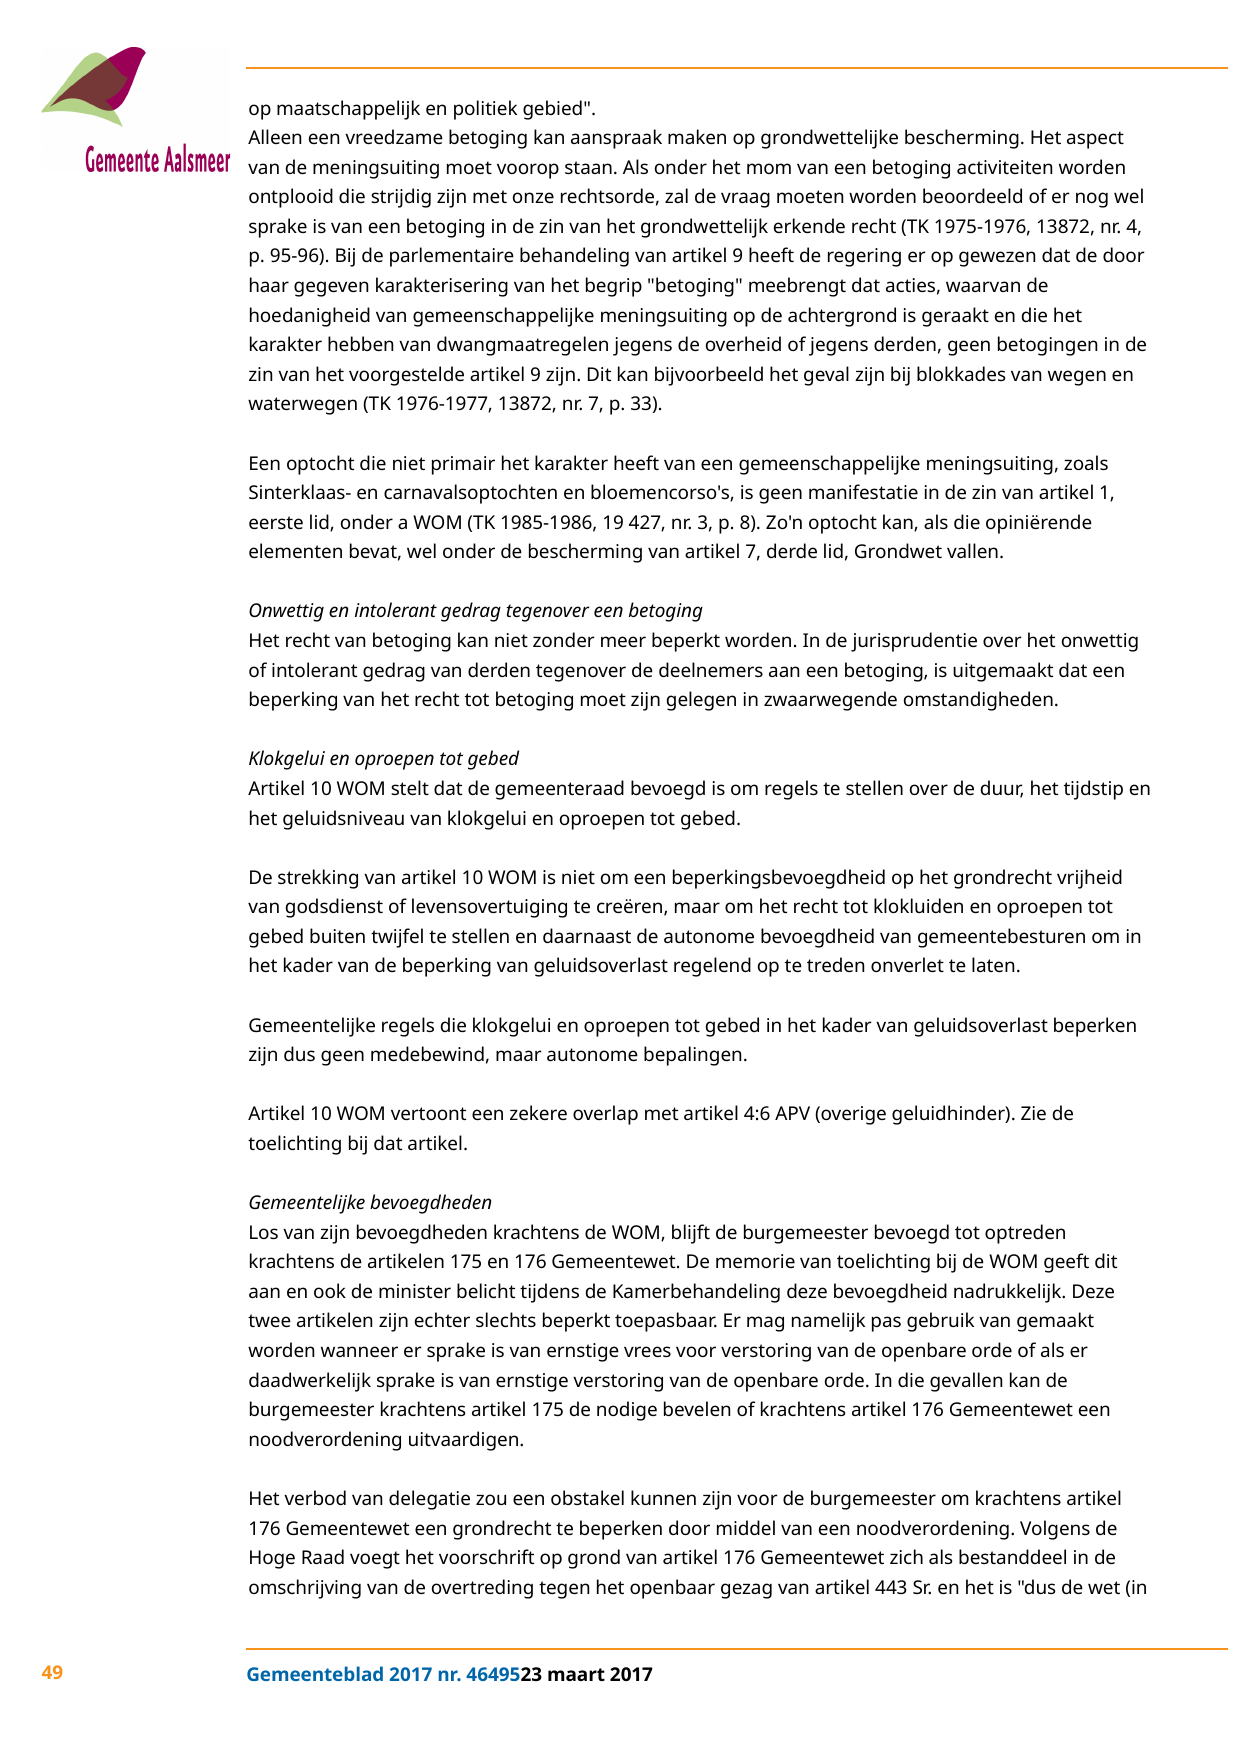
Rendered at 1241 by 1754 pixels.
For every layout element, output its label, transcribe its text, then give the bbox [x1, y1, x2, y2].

text Alleen een vreedzame betoging kan aanspraak maken op grondwettelijke bescherming. Het aspect van de meningsuiting moet voorop staan. Als onder het mom van een betoging activiteiten worden ontplooid die strijdig zijn met onze rechtsorde, zal de vraag moeten worden beoordeeld of er nog wel sprake is van een betoging in de zin van het grondwettelijk erkende recht (TK 1975-1976, 13872, nr. 4, p. 95-96). Bij de parlementaire behandeling van artikel 9 heeft de regering er op gewezen dat de door haar gegeven karakterisering van het begrip "betoging" meebrengt dat acties, waarvan de hoedanigheid van gemeenschappelijke meningsuiting op de achtergrond is geraakt en die het karakter hebben van dwangmaatregelen jegens de overheid of jegens derden, geen betogingen in de zin van het voorgestelde artikel 9 zijn. Dit kan bijvoorbeeld het geval zijn bij blokkades van wegen en waterwegen (TK 1976-1977, 13872, nr. 7, p. 33). [248, 124, 1152, 416]
text Los van zijn bevoegdheden krachtens de WOM, blijft de burgemeester bevoegd tot optreden krachtens de artikelen 175 en 176 Gemeentewet. De memorie van toelichting bij de WOM geeft dit aan en ook de minister belicht tijdens de Kamerbehandeling deze bevoegdheid nadrukkelijk. Deze twee artikelen zijn echter slechts beperkt toepasbaar. Er mag namelijk pas gebruik van gemaakt worden wanneer er sprake is van ernstige vrees voor verstoring van de openbare orde of als er daadwerkelijk sprake is van ernstige verstoring van de openbare orde. In die gevallen kan de burgemeester krachtens artikel 175 de nodige bevelen of krachtens artikel 176 Gemeentewet een noodverordening uitvaardigen. [248, 1219, 1152, 1452]
text Gemeentelijke bevoegdheden [248, 1189, 1152, 1215]
text Artikel 10 WOM stelt dat de gemeenteraad bevoegd is om regels te stellen over de duur, het tijdstip en het geluidsniveau van klokgelui en oproepen tot gebed. [248, 775, 1152, 831]
text Artikel 10 WOM vertoont een zekere overlap met artikel 4:6 APV (overige geluidhinder). Zie de toelichting bij dat artikel. [248, 1101, 1152, 1156]
text Gemeentelijke regels die klokgelui en oproepen tot gebed in het kader van geluidsoverlast beperken zijn dus geen medebewind, maar autonome bepalingen. [248, 1012, 1152, 1067]
text Een optocht die niet primair het karakter heeft van een gemeenschappelijke meningsuiting, zoals Sinterklaas- en carnavalsoptochten en bloemencorso's, is geen manifestatie in de zin van artikel 1, eerste lid, onder a WOM (TK 1985-1986, 19 427, nr. 3, p. 8). Zo'n optocht kan, als die opiniërende elementen bevat, wel onder de bescherming van artikel 7, derde lid, Grondwet vallen. [248, 450, 1152, 564]
text Het verbod van delegatie zou een obstakel kunnen zijn voor de burgemeester om krachtens artikel 176 Gemeentewet een grondrecht te beperken door middel van een noodverordening. Volgens de Hoge Raad voegt het voorschrift op grond van artikel 176 Gemeentewet zich als bestanddeel in de omschrijving van de overtreding tegen het openbaar gezag van artikel 443 Sr. en het is "dus de wet (in [248, 1485, 1152, 1600]
text De strekking van artikel 10 WOM is niet om een beperkingsbevoegdheid op het grondrecht vrijheid van godsdienst of levensovertuiging te creëren, maar om het recht tot klokluiden en oproepen tot gebed buiten twijfel te stellen en daarnaast de autonome bevoegdheid van gemeentebesturen om in het kader van de beperking van geluidsoverlast regelend op te treden onverlet te laten. [248, 864, 1152, 978]
text Onwettig en intolerant gedrag tegenover een betoging [248, 598, 1152, 623]
text Klokgelui en oproepen tot gebed [248, 746, 1152, 771]
picture [41, 47, 231, 172]
text op maatschappelijk en politiek gebied". [248, 95, 1152, 121]
text Het recht van betoging kan niet zonder meer beperkt worden. In de jurisprudentie over het onwettig of intolerant gedrag van derden tegenover de deelnemers aan een betoging, is uitgemaakt dat een beperking van het recht tot betoging moet zijn gelegen in zwaarwegende omstandigheden. [248, 627, 1152, 712]
